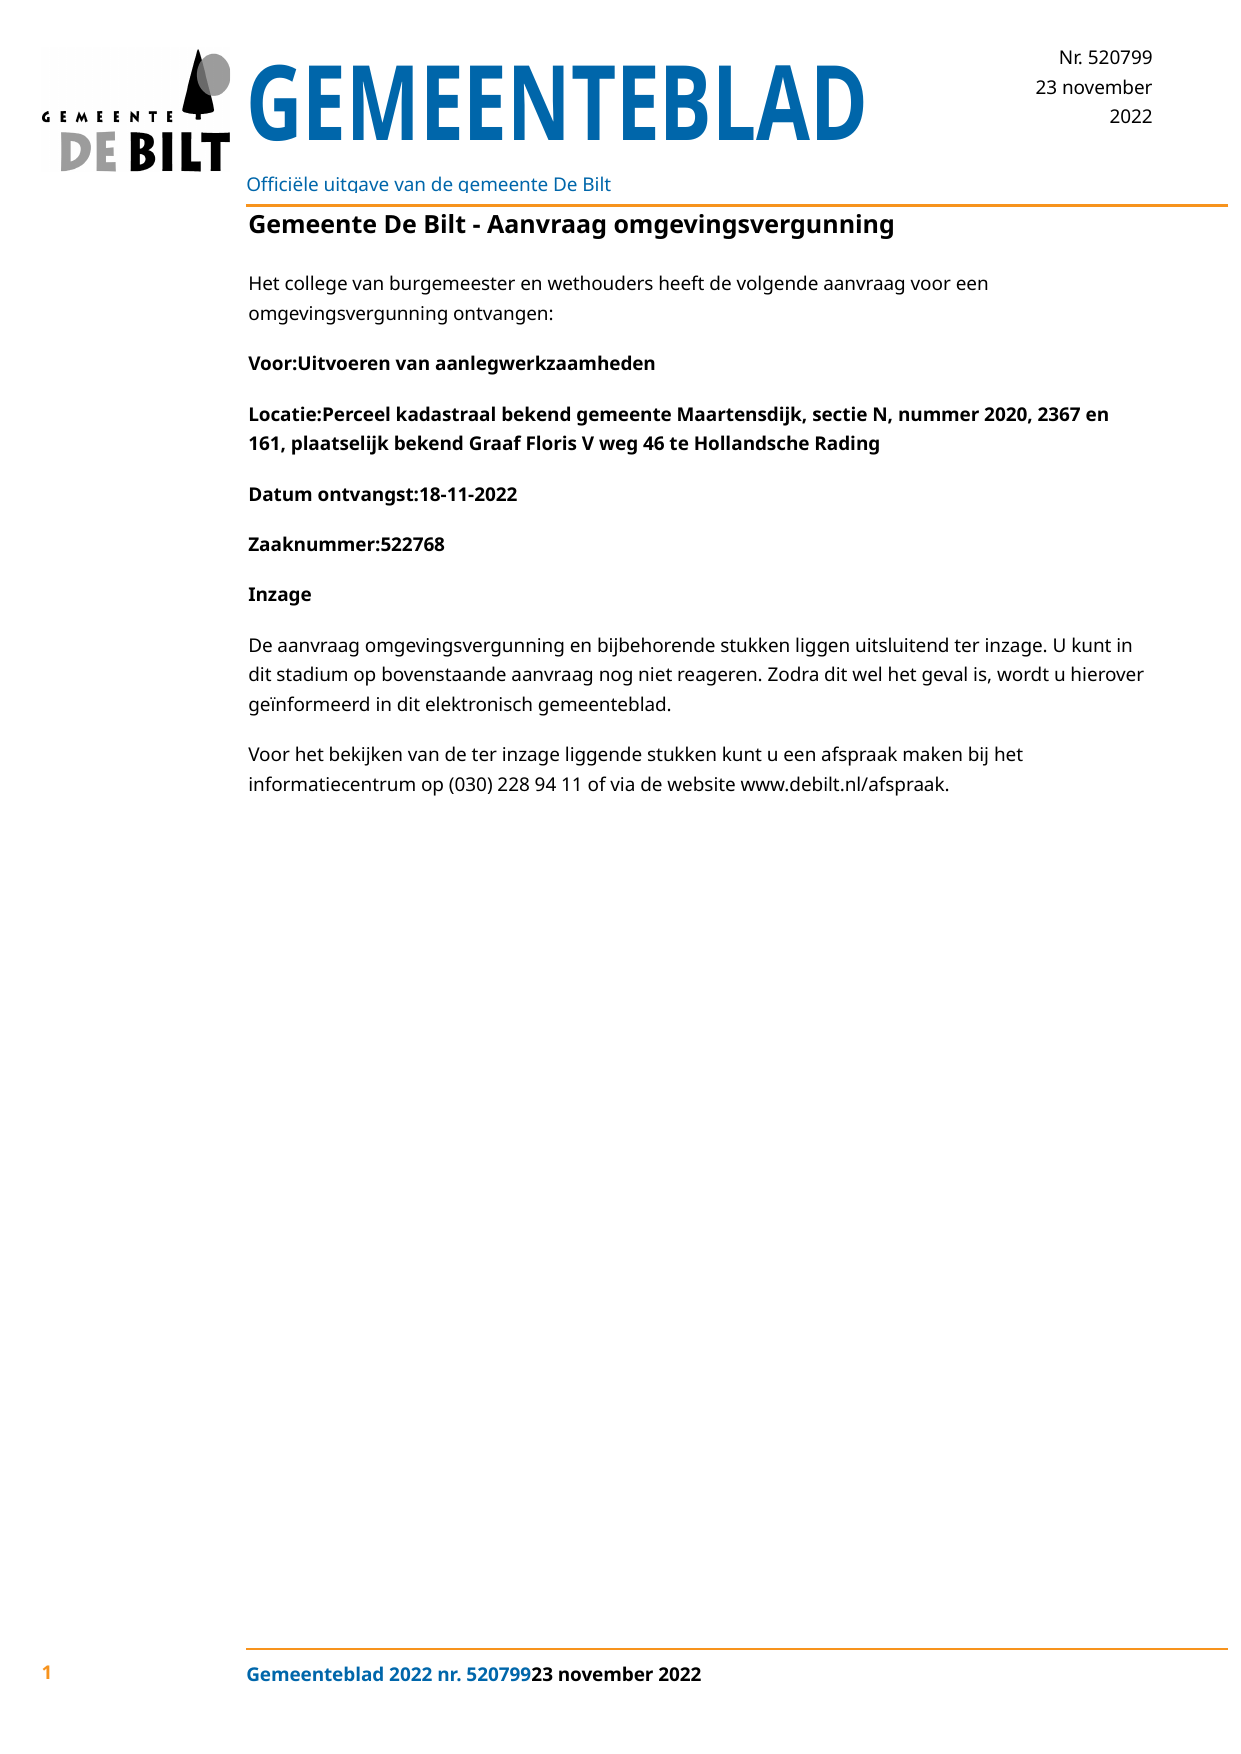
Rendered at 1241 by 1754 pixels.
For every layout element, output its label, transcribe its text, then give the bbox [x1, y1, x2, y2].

picture [41, 47, 231, 172]
text Het college van burgemeester en wethouders heeft de volgende aanvraag voor een omgevingsvergunning ontvangen: [248, 270, 1152, 326]
text Datum ontvangst:18-11-2022 [248, 481, 1152, 506]
text Locatie:Perceel kadastraal bekend gemeente Maartensdijk, sectie N, nummer 2020, 2367 en 161, plaatselijk bekend Graaf Floris V weg 46 te Hollandsche Rading [248, 401, 1152, 456]
text Gemeente De Bilt - Aanvraag omgevingsvergunning [248, 207, 1152, 241]
text Voor:Uitvoeren van aanlegwerkzaamheden [248, 350, 1152, 376]
text Zaaknummer:522768 [248, 531, 1152, 557]
text De aanvraag omgevingsvergunning en bijbehorende stukken liggen uitsluitend ter inzage. U kunt in dit stadium op bovenstaande aanvraag nog niet reageren. Zodra dit wel het geval is, wordt u hierover geïnformeerd in dit elektronisch gemeenteblad. [248, 632, 1152, 717]
text Inzage [248, 582, 1152, 607]
text Voor het bekijken van de ter inzage liggende stukken kunt u een afspraak maken bij het informatiecentrum op (030) 228 94 11 of via de website www.debilt.nl/afspraak. [248, 742, 1152, 797]
